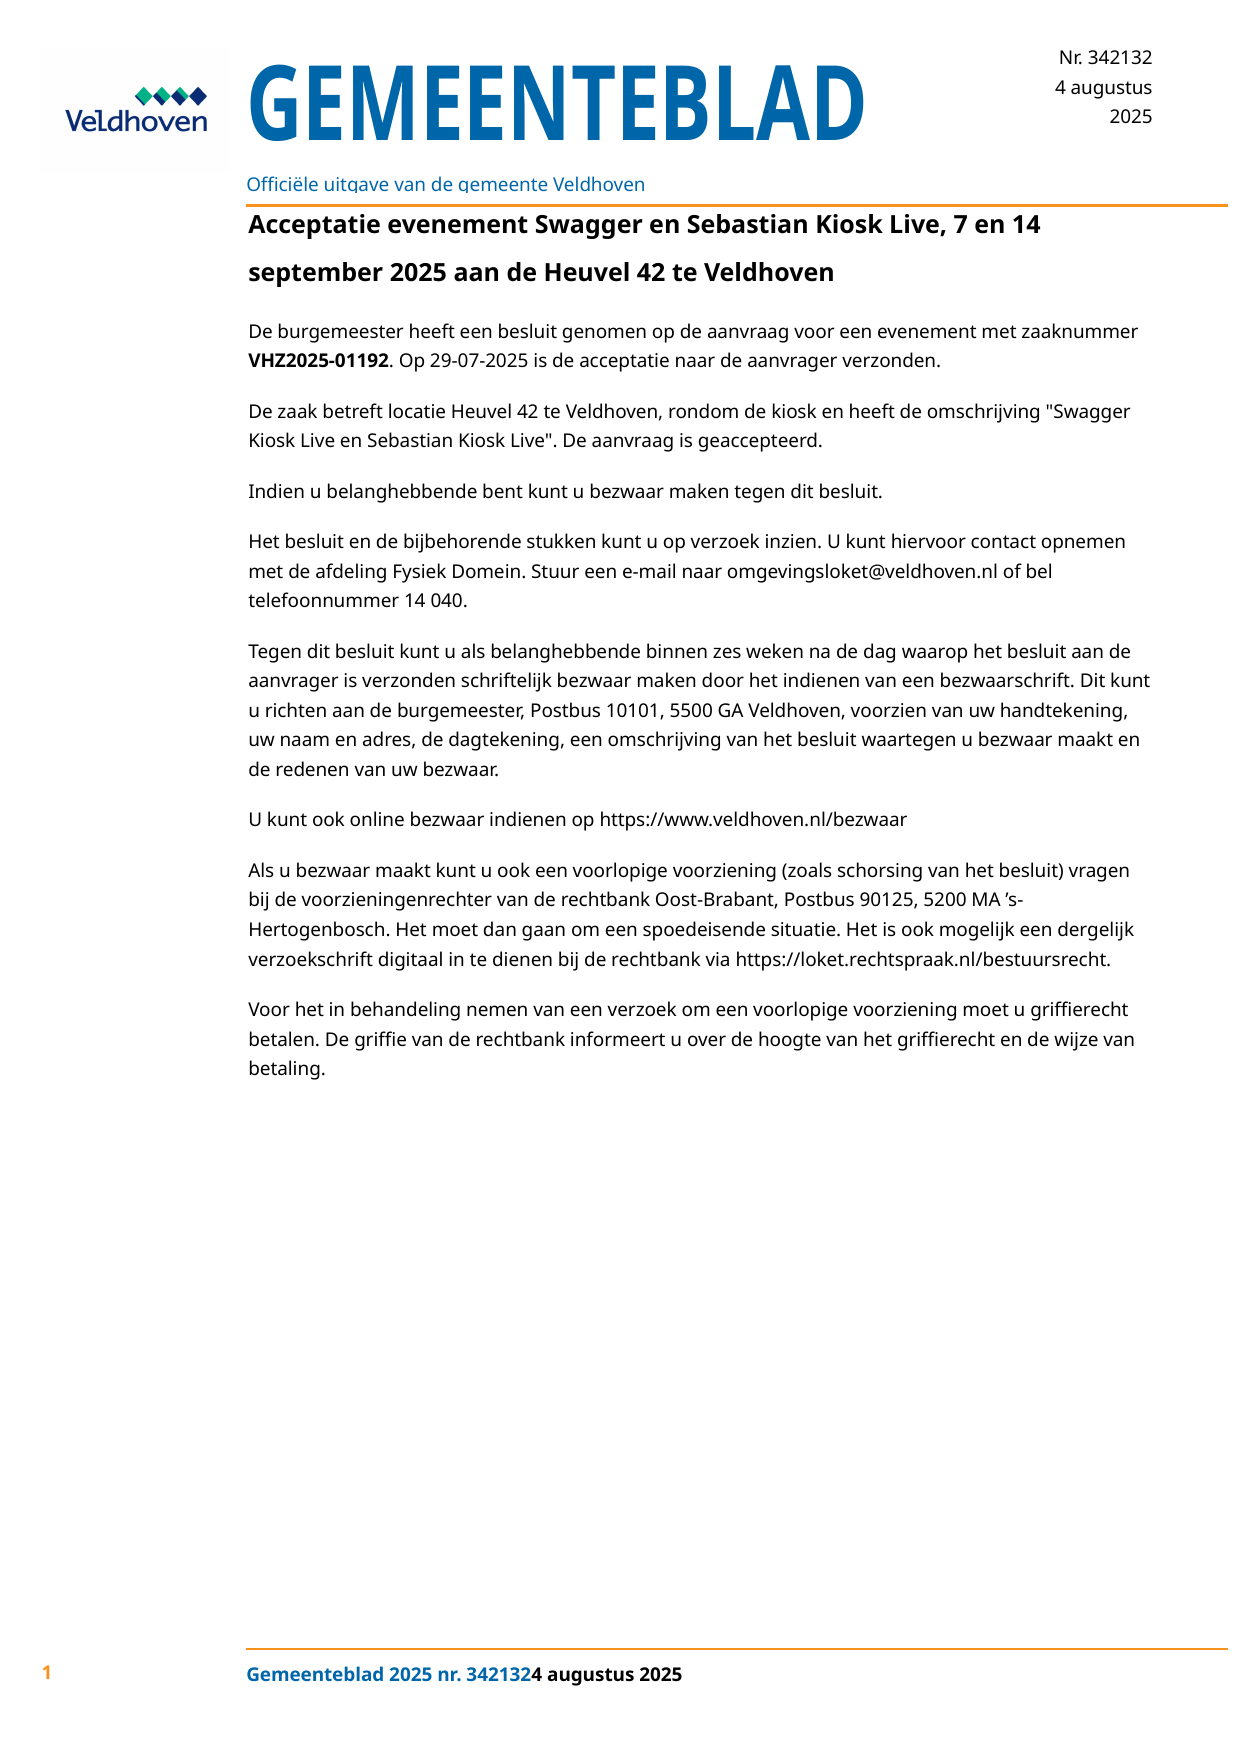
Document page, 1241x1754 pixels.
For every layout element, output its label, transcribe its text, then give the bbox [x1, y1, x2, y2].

text De burgemeester heeft een besluit genomen op de aanvraag voor een evenement met zaaknummer VHZ2025-01192. Op 29-07-2025 is de acceptatie naar de aanvrager verzonden. [248, 318, 1152, 373]
text Het besluit en de bijbehorende stukken kunt u op verzoek inzien. U kunt hiervoor contact opnemen met de afdeling Fysiek Domein. Stuur een e-mail naar omgevingsloket@veldhoven.nl of bel telefoonnummer 14 040. [248, 528, 1152, 613]
text Acceptatie evenement Swagger en Sebastian Kiosk Live, 7 en 14 september 2025 aan de Heuvel 42 te Veldhoven [248, 207, 1152, 288]
text Voor het in behandeling nemen van een verzoek om een voorlopige voorziening moet u griffierecht betalen. De griffie van de rechtbank informeert u over de hoogte van het griffierecht en de wijze van betaling. [248, 996, 1152, 1081]
picture [41, 47, 231, 172]
text Als u bezwaar maakt kunt u ook een voorlopige voorziening (zoals schorsing van het besluit) vragen bij de voorzieningenrechter van de rechtbank Oost-Brabant, Postbus 90125, 5200 MA ’s-Hertogenbosch. Het moet dan gaan om een spoedeisende situatie. Het is ook mogelijk een dergelijk verzoekschrift digitaal in te dienen bij de rechtbank via https://loket.rechtspraak.nl/bestuursrecht. [248, 857, 1152, 972]
text Tegen dit besluit kunt u als belanghebbende binnen zes weken na de dag waarop het besluit aan de aanvrager is verzonden schriftelijk bezwaar maken door het indienen van een bezwaarschrift. Dit kunt u richten aan de burgemeester, Postbus 10101, 5500 GA Veldhoven, voorzien van uw handtekening, uw naam en adres, de dagtekening, een omschrijving van het besluit waartegen u bezwaar maakt en de redenen van uw bezwaar. [248, 638, 1152, 782]
text De zaak betreft locatie Heuvel 42 te Veldhoven, rondom de kiosk en heeft de omschrijving "Swagger Kiosk Live en Sebastian Kiosk Live". De aanvraag is geaccepteerd. [248, 398, 1152, 453]
text Indien u belanghebbende bent kunt u bezwaar maken tegen dit besluit. [248, 478, 1152, 504]
text U kunt ook online bezwaar indienen op https://www.veldhoven.nl/bezwaar [248, 807, 1152, 832]
